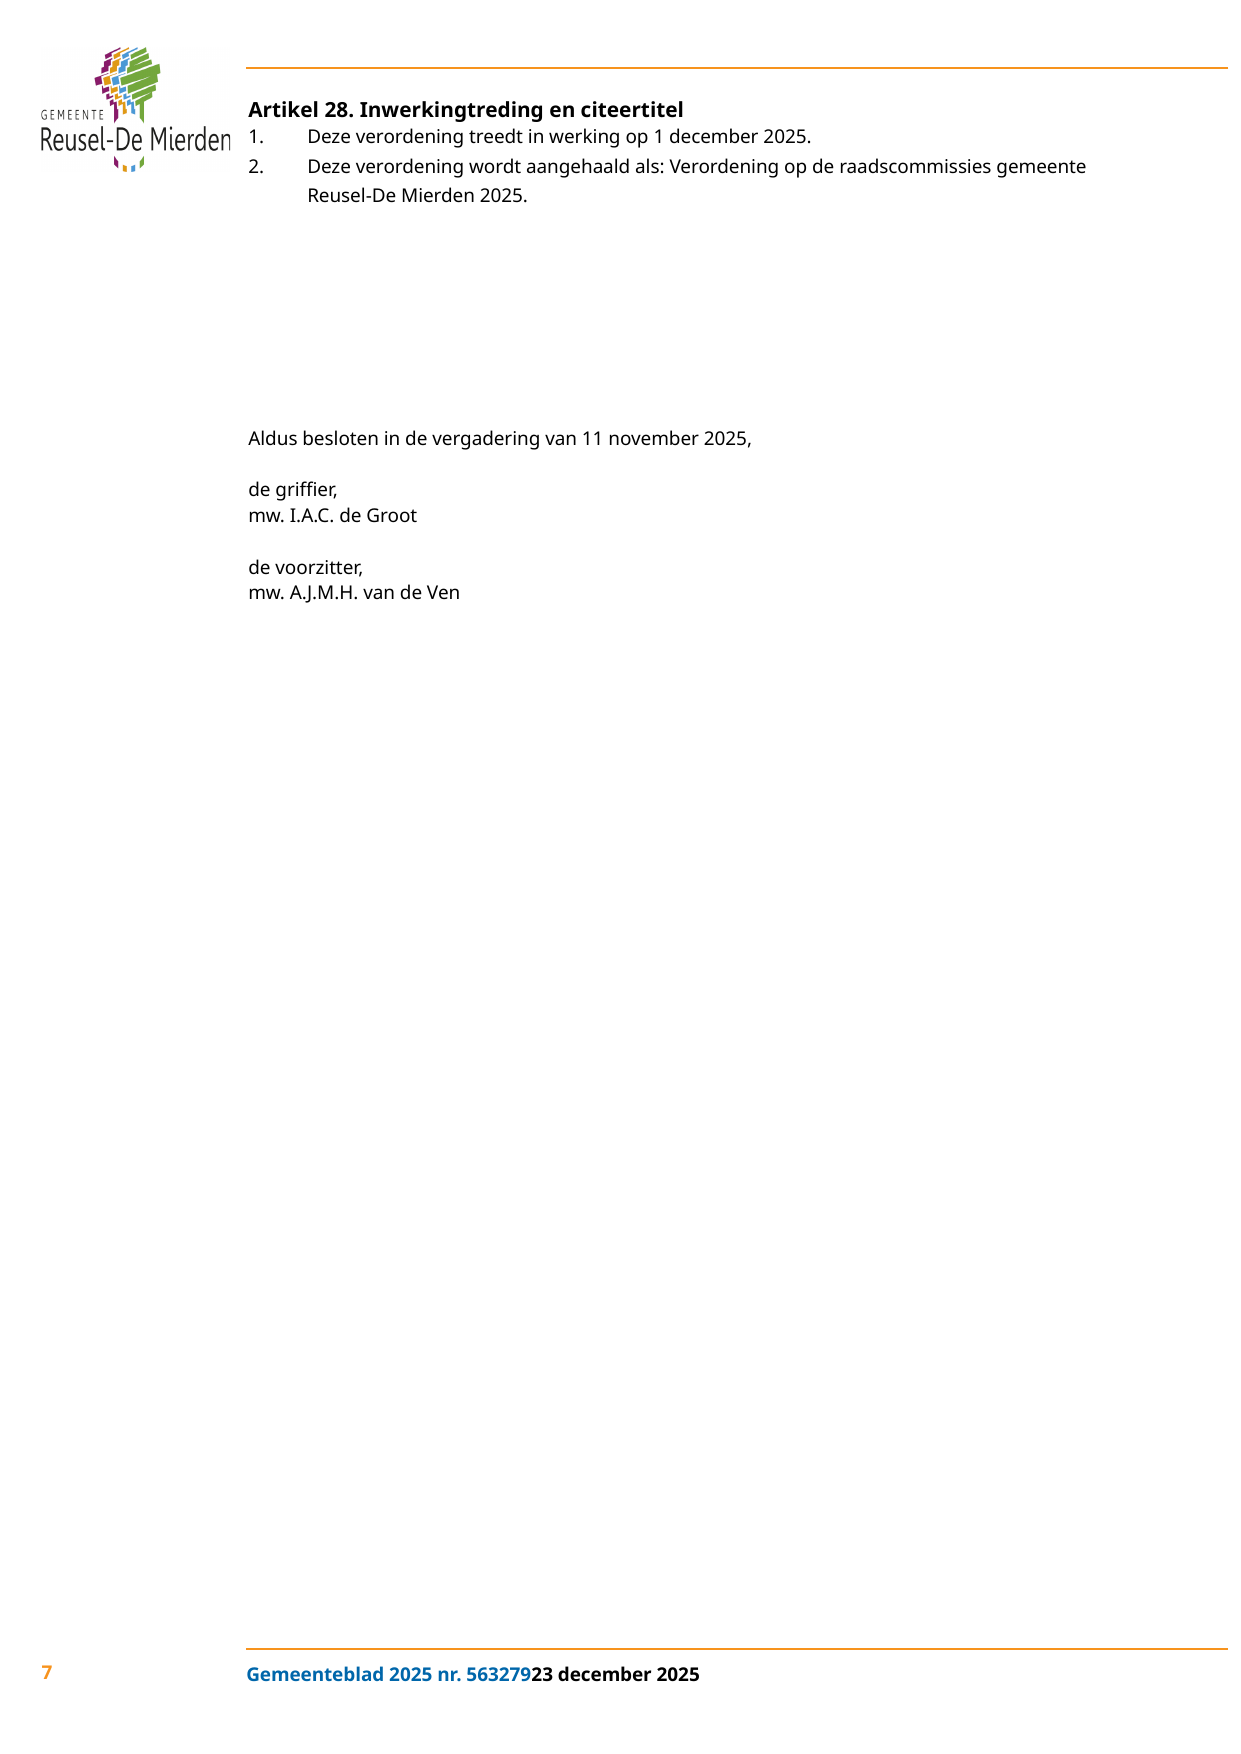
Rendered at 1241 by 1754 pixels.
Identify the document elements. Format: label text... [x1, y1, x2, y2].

list Deze verordening wordt aangehaald als: Verordening op de raadscommissies gemeente Reusel-De Mierden 2025. [248, 153, 1152, 208]
text Aldus besloten in de vergadering van 11 november 2025, [248, 425, 1152, 451]
text de voorzitter, [248, 554, 1152, 579]
picture [41, 47, 231, 172]
text de griffier, [248, 477, 1152, 502]
text mw. A.J.M.H. van de Ven [248, 579, 1152, 605]
text mw. I.A.C. de Groot [248, 502, 1152, 528]
text Artikel 28. Inwerkingtreding en citeertitel [248, 95, 1152, 123]
list Deze verordening treedt in werking op 1 december 2025. [248, 123, 1152, 149]
